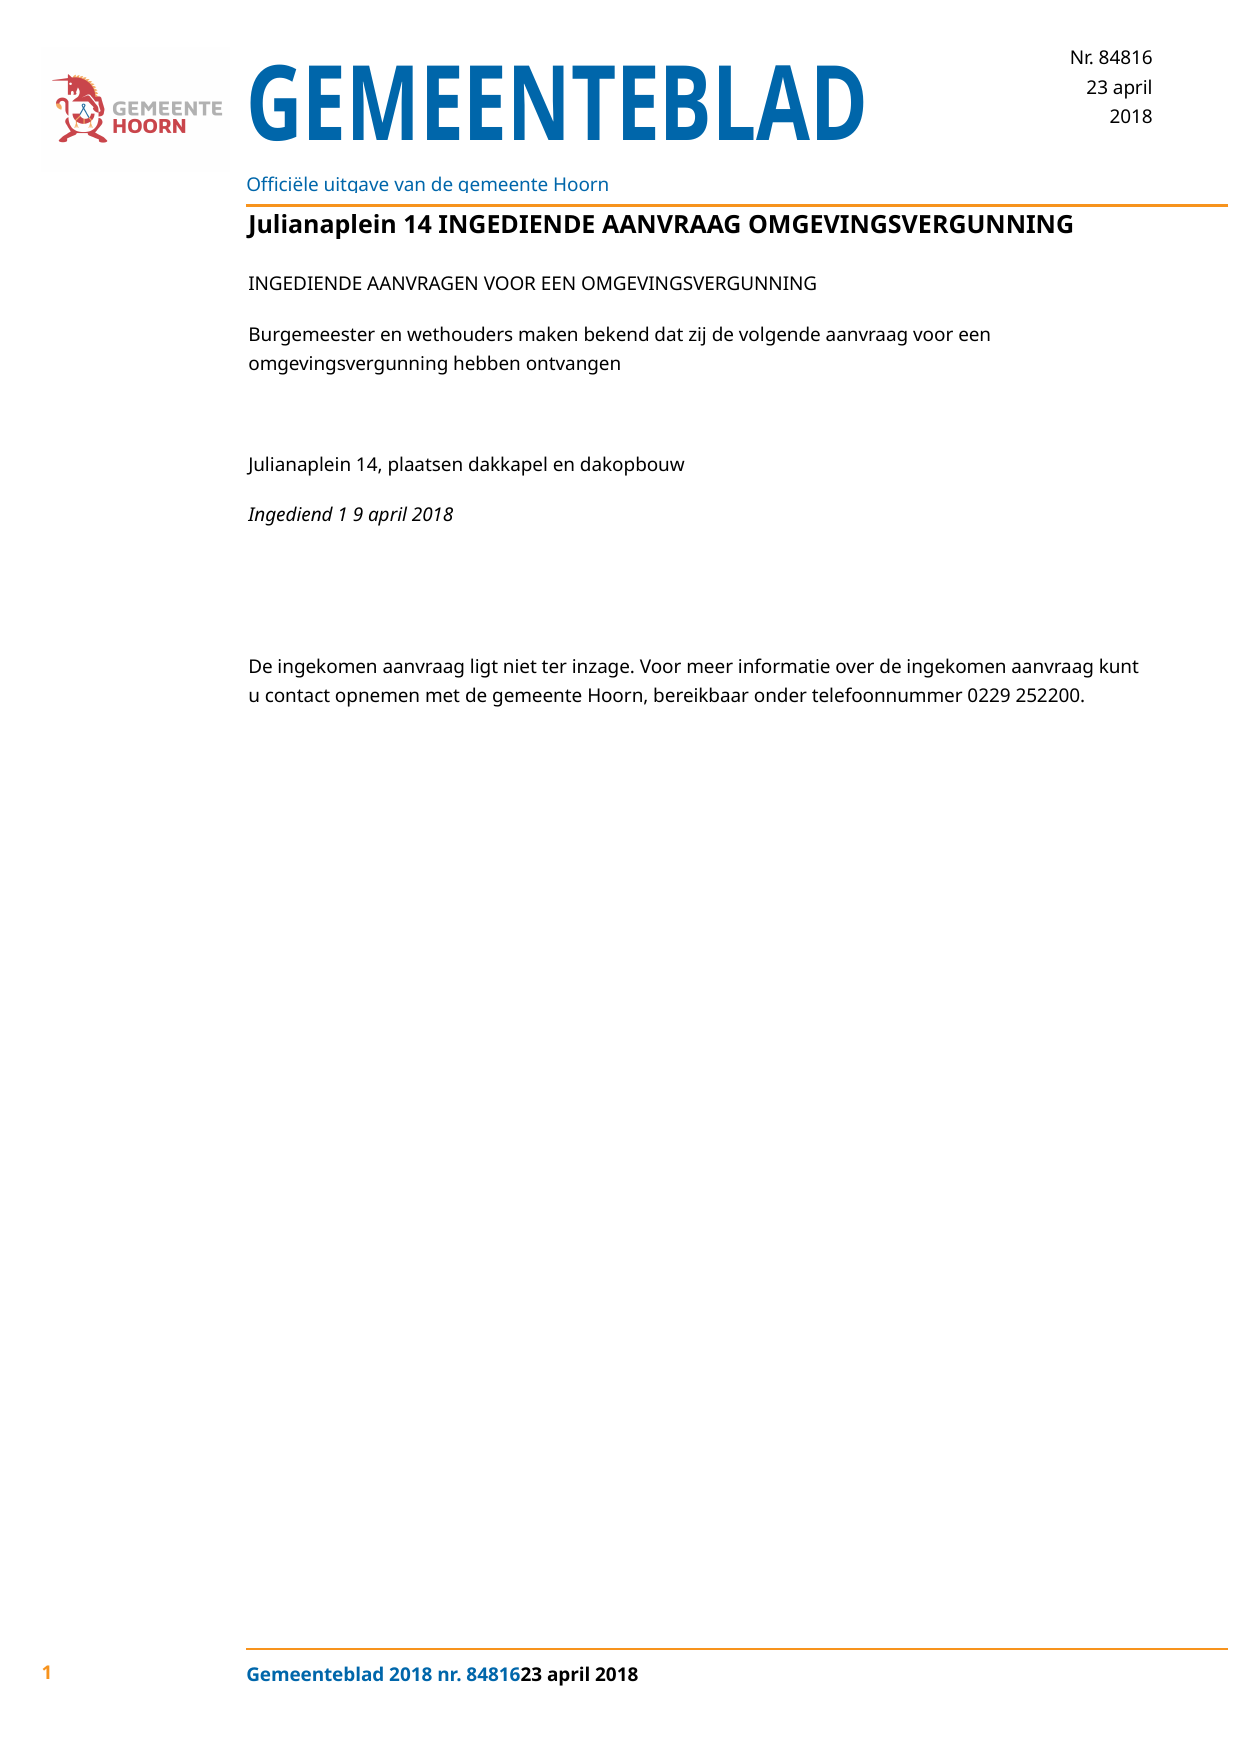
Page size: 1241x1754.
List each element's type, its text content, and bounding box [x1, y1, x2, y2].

text Ingediend 1 9 april 2018 [248, 502, 1152, 527]
text Julianaplein 14 INGEDIENDE AANVRAAG OMGEVINGSVERGUNNING [248, 207, 1152, 241]
text Burgemeester en wethouders maken bekend dat zij de volgende aanvraag voor een omgevingsvergunning hebben ontvangen [248, 321, 1152, 376]
text INGEDIENDE AANVRAGEN VOOR EEN OMGEVINGSVERGUNNING [248, 270, 1152, 296]
text De ingekomen aanvraag ligt niet ter inzage. Voor meer informatie over de ingekomen aanvraag kunt u contact opnemen met de gemeente Hoorn, bereikbaar onder telefoonnummer 0229 252200. [248, 653, 1152, 708]
picture [41, 47, 231, 172]
text Julianaplein 14, plaatsen dakkapel en dakopbouw [248, 451, 1152, 477]
